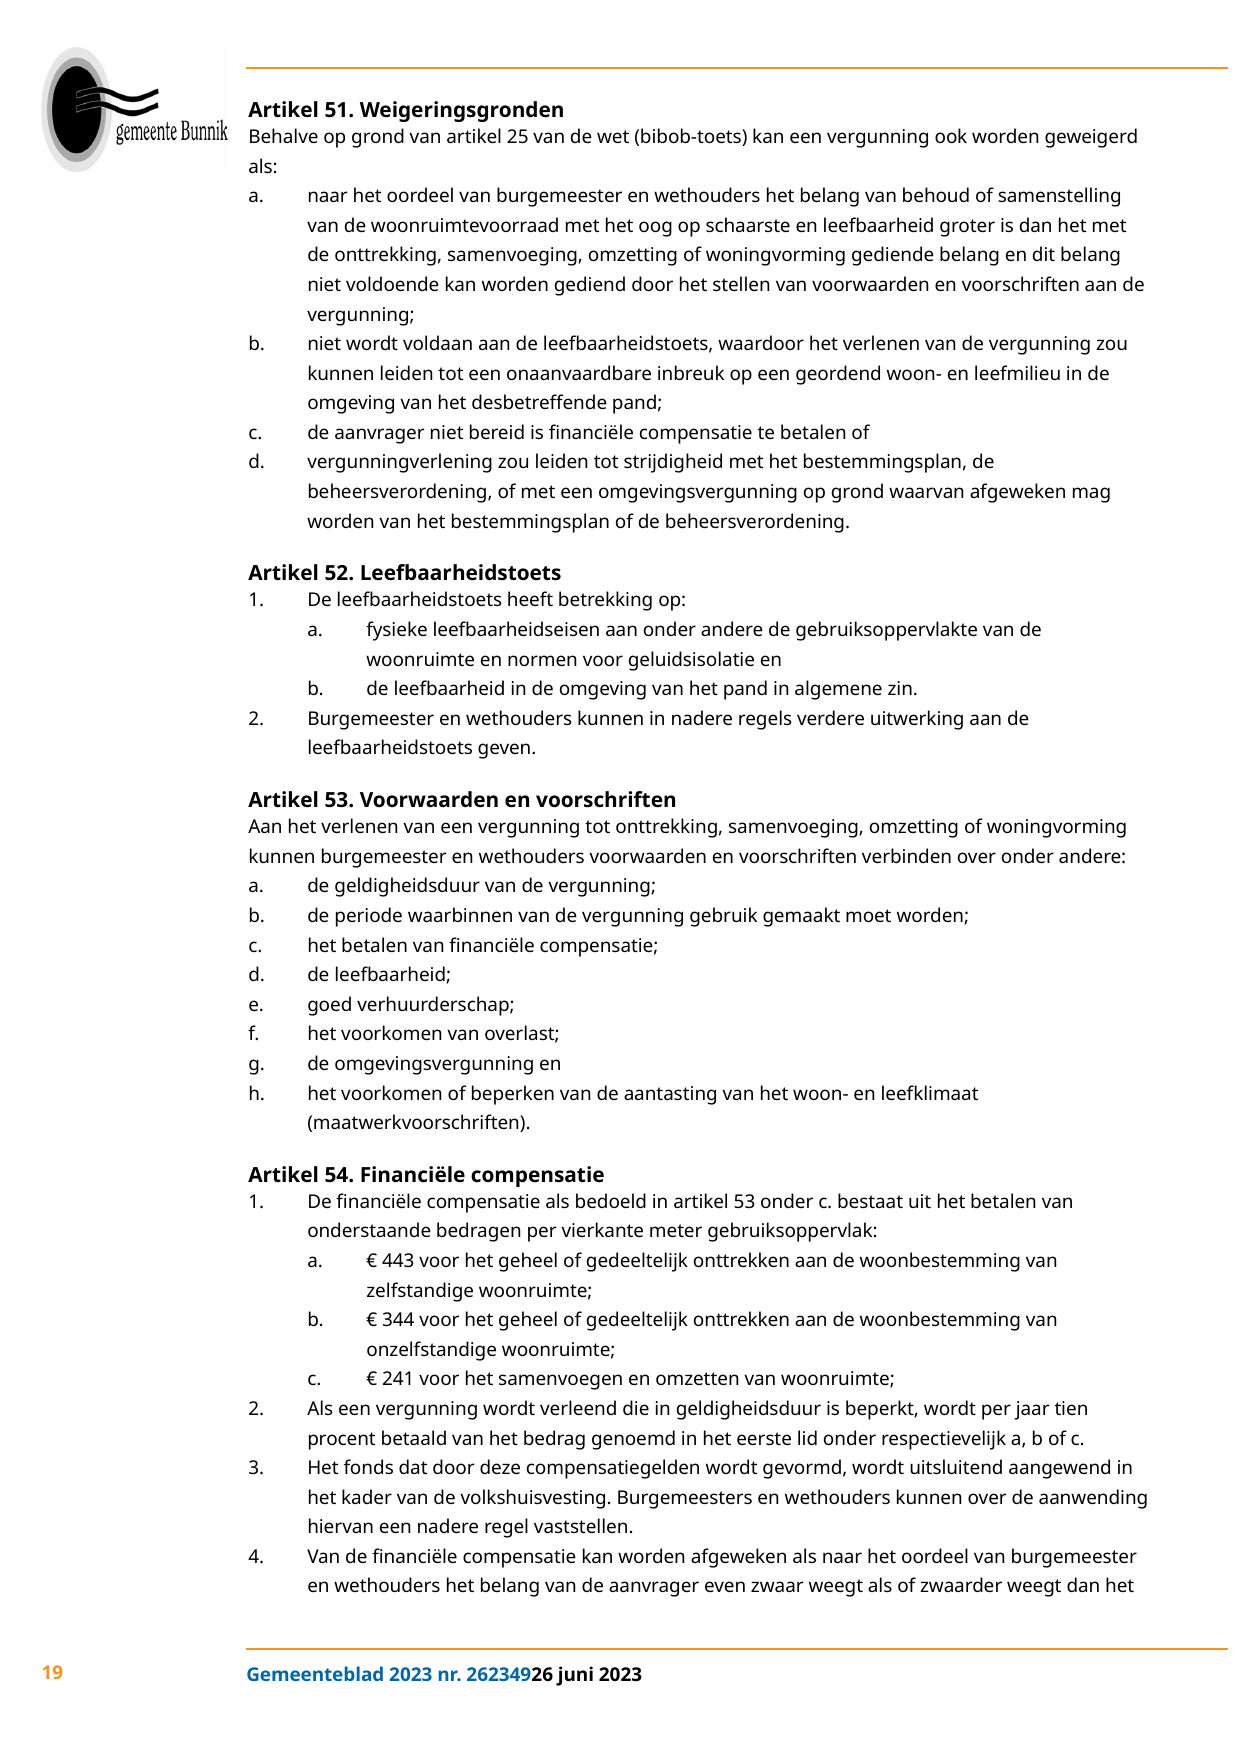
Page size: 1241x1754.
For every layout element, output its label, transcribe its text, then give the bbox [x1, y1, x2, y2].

list het voorkomen of beperken van de aantasting van het woon- en leefklimaat (maatwerkvoorschriften). [248, 1080, 1152, 1135]
text Artikel 53. Voorwaarden en voorschriften [248, 785, 1152, 813]
list Als een vergunning wordt verleend die in geldigheidsduur is beperkt, wordt per jaar tien procent betaald van het bedrag genoemd in het eerste lid onder respectievelijk a, b of c. [248, 1395, 1152, 1451]
text Behalve op grond van artikel 25 van de wet (bibob-toets) kan een vergunning ook worden geweigerd als: [248, 123, 1152, 178]
list het voorkomen van overlast; [248, 1021, 1152, 1046]
list € 241 voor het samenvoegen en omzetten van woonruimte; [307, 1366, 1152, 1391]
list naar het oordeel van burgemeester en wethouders het belang van behoud of samenstelling van de woonruimtevoorraad met het oog op schaarste en leefbaarheid groter is dan het met de onttrekking, samenvoeging, omzetting of woningvorming gediende belang en dit belang niet voldoende kan worden gediend door het stellen van voorwaarden en voorschriften aan de vergunning; [248, 182, 1152, 326]
list de leefbaarheid in de omgeving van het pand in algemene zin. [307, 675, 1152, 701]
list de leefbaarheid; [248, 961, 1152, 987]
list Het fonds dat door deze compensatiegelden wordt gevormd, wordt uitsluitend aangewend in het kader van de volkshuisvesting. Burgemeesters en wethouders kunnen over de aanwending hiervan een nadere regel vaststellen. [248, 1454, 1152, 1539]
list Burgemeester en wethouders kunnen in nadere regels verdere uitwerking aan de leefbaarheidstoets geven. [248, 705, 1152, 760]
list fysieke leefbaarheidseisen aan onder andere de gebruiksoppervlakte van de woonruimte en normen voor geluidsisolatie en [307, 616, 1152, 672]
list € 443 voor het geheel of gedeeltelijk onttrekken aan de woonbestemming van zelfstandige woonruimte; [307, 1247, 1152, 1303]
text Artikel 51. Weigeringsgronden [248, 95, 1152, 123]
list de periode waarbinnen van de vergunning gebruik gemaakt moet worden; [248, 902, 1152, 928]
picture [41, 47, 231, 172]
list Van de financiële compensatie kan worden afgeweken als naar het oordeel van burgemeester en wethouders het belang van de aanvrager even zwaar weegt als of zwaarder weegt dan het [248, 1543, 1152, 1598]
list de omgevingsvergunning en [248, 1050, 1152, 1076]
list De financiële compensatie als bedoeld in artikel 53 onder c. bestaat uit het betalen van onderstaande bedragen per vierkante meter gebruiksoppervlak: [248, 1188, 1152, 1243]
list De leefbaarheidstoets heeft betrekking op: [248, 587, 1152, 612]
text Artikel 52. Leefbaarheidstoets [248, 558, 1152, 587]
list € 344 voor het geheel of gedeeltelijk onttrekken aan de woonbestemming van onzelfstandige woonruimte; [307, 1306, 1152, 1362]
list goed verhuurderschap; [248, 991, 1152, 1017]
list niet wordt voldaan aan de leefbaarheidstoets, waardoor het verlenen van de vergunning zou kunnen leiden tot een onaanvaardbare inbreuk op een geordend woon- en leefmilieu in de omgeving van het desbetreffende pand; [248, 330, 1152, 415]
list de geldigheidsduur van de vergunning; [248, 873, 1152, 898]
list vergunningverlening zou leiden tot strijdigheid met het bestemmingsplan, de beheersverordening, of met een omgevingsvergunning op grond waarvan afgeweken mag worden van het bestemmingsplan of de beheersverordening. [248, 449, 1152, 533]
list de aanvrager niet bereid is financiële compensatie te betalen of [248, 419, 1152, 445]
text Artikel 54. Financiële compensatie [248, 1160, 1152, 1188]
list het betalen van financiële compensatie; [248, 932, 1152, 957]
text Aan het verlenen van een vergunning tot onttrekking, samenvoeging, omzetting of woningvorming kunnen burgemeester en wethouders voorwaarden en voorschriften verbinden over onder andere: [248, 813, 1152, 869]
